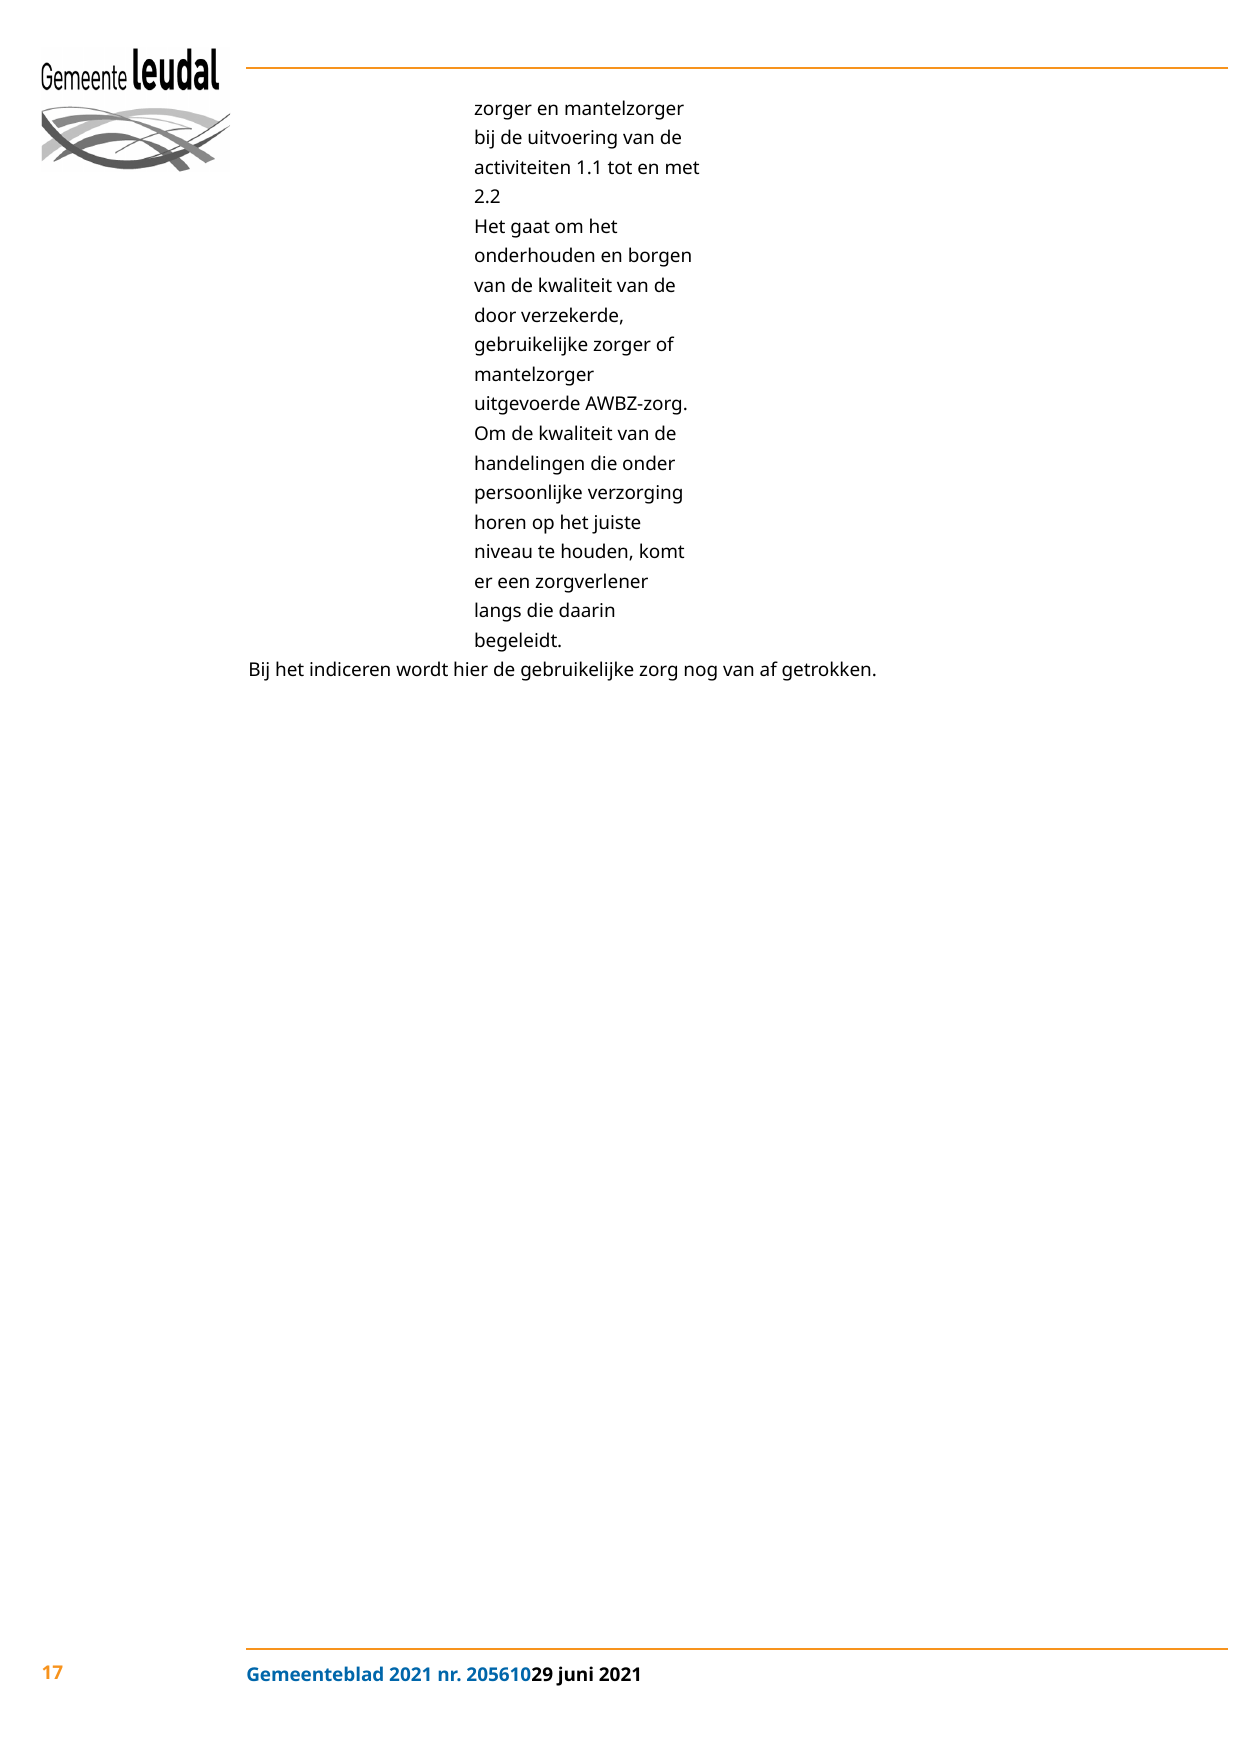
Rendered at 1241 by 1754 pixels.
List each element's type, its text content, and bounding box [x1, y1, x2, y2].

table_cell zorger en mantelzorger bij de uitvoering van de activiteiten 1.1 tot en met 2.2 Het gaat om het onderhouden en borgen van de kwaliteit van de door verzekerde, gebruikelijke zorger of mantelzorger uitgevoerde AWBZ-zorg. Om de kwaliteit van de handelingen die onder persoonlijke verzorging horen op het juiste niveau te houden, komt er een zorgverlener langs die daarin begeleidt. [474, 95, 700, 653]
table_cell [926, 95, 1152, 653]
text Bij het indiceren wordt hier de gebruikelijke zorg nog van af getrokken. [248, 656, 1152, 682]
table_cell [700, 95, 926, 653]
table_cell [248, 95, 474, 653]
picture [41, 47, 231, 172]
